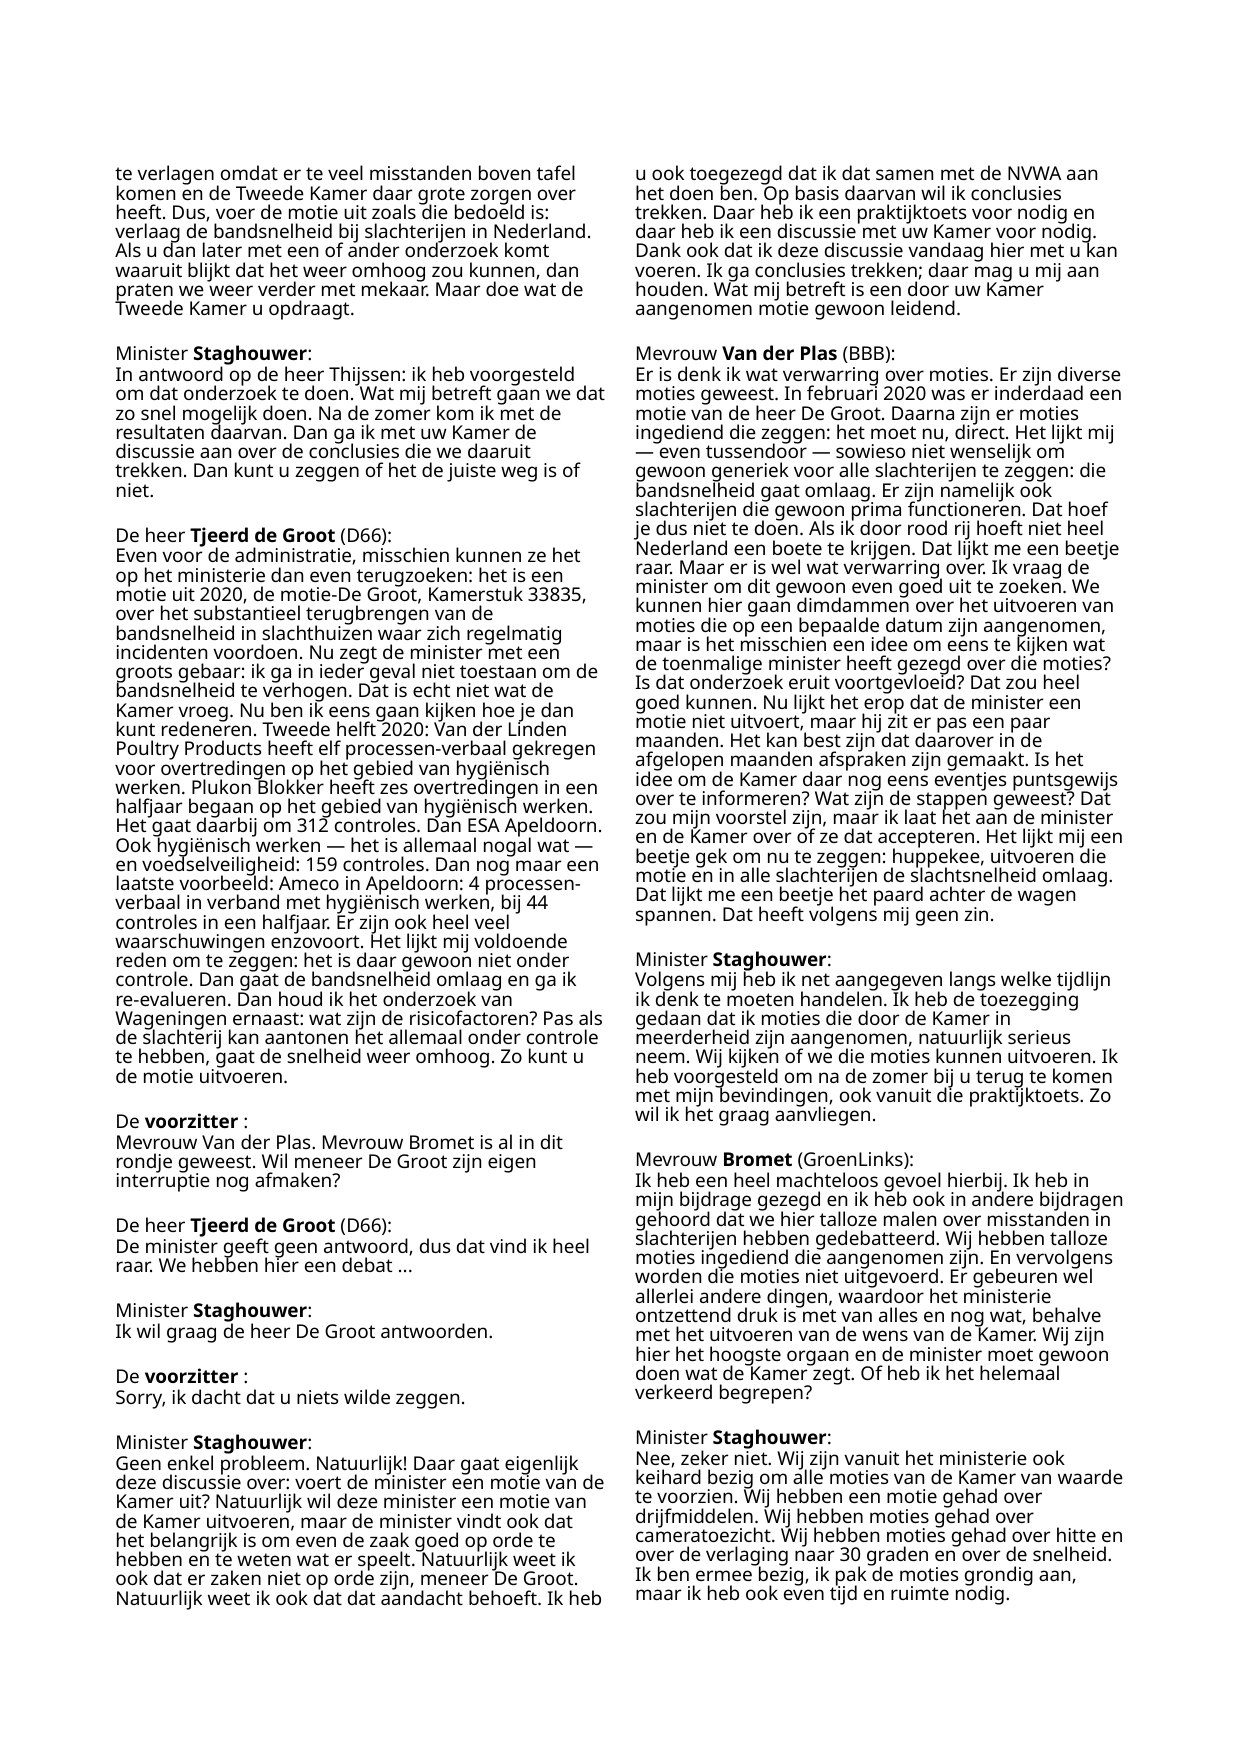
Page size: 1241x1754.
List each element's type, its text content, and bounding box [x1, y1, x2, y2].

text Mevrouw Van der Plas (BBB): [635, 340, 1125, 366]
text Er is denk ik wat verwarring over moties. Er zijn diverse moties geweest. In februari 2020 was er inderdaad een motie van de heer De Groot. Daarna zijn er moties ingediend die zeggen: het moet nu, direct. Het lijkt mij — even tussendoor — sowieso niet wenselijk om gewoon generiek voor alle slachterijen te zeggen: die bandsnelheid gaat omlaag. Er zijn namelijk ook slachterijen die gewoon prima functioneren. Dat hoef je dus niet te doen. Als ik door rood rij hoeft niet heel Nederland een boete te krijgen. Dat lijkt me een beetje raar. Maar er is wel wat verwarring over. Ik vraag de minister om dit gewoon even goed uit te zoeken. We kunnen hier gaan dimdammen over het uitvoeren van moties die op een bepaalde datum zijn aangenomen, maar is het misschien een idee om eens te kijken wat de toenmalige minister heeft gezegd over die moties? Is dat onderzoek eruit voortgevloeid? Dat zou heel goed kunnen. Nu lijkt het erop dat de minister een motie niet uitvoert, maar hij zit er pas een paar maanden. Het kan best zijn dat daarover in de afgelopen maanden afspraken zijn gemaakt. Is het idee om de Kamer daar nog eens eventjes puntsgewijs over te informeren? Wat zijn de stappen geweest? Dat zou mijn voorstel zijn, maar ik laat het aan de minister en de Kamer over of ze dat accepteren. Het lijkt mij een beetje gek om nu te zeggen: huppekee, uitvoeren die motie en in alle slachterijen de slachtsnelheid omlaag. Dat lijkt me een beetje het paard achter de wagen spannen. Dat heeft volgens mij geen zin. [635, 366, 1125, 925]
text De heer Tjeerd de Groot (D66): [115, 1212, 605, 1238]
text In antwoord op de heer Thijssen: ik heb voorgesteld om dat onderzoek te doen. Wat mij betreft gaan we dat zo snel mogelijk doen. Na de zomer kom ik met de resultaten daarvan. Dan ga ik met uw Kamer de discussie aan over de conclusies die we daaruit trekken. Dan kunt u zeggen of het de juiste weg is of niet. [115, 366, 605, 501]
text Sorry, ik dacht dat u niets wilde zeggen. [115, 1389, 605, 1408]
text Mevrouw Bromet (GroenLinks): [635, 1146, 1125, 1172]
text Ik heb een heel machteloos gevoel hierbij. Ik heb in mijn bijdrage gezegd en ik heb ook in andere bijdragen gehoord dat we hier talloze malen over misstanden in slachterijen hebben gedebatteerd. Wij hebben talloze moties ingediend die aangenomen zijn. En vervolgens worden die moties niet uitgevoerd. Er gebeuren wel allerlei andere dingen, waardoor het ministerie ontzettend druk is met van alles en nog wat, behalve met het uitvoeren van de wens van de Kamer. Wij zijn hier het hoogste orgaan en de minister moet gewoon doen wat de Kamer zegt. Of heb ik het helemaal verkeerd begrepen? [635, 1172, 1125, 1403]
text Minister Staghouwer: [635, 1424, 1125, 1450]
text De minister geeft geen antwoord, dus dat vind ik heel raar. We hebben hier een debat ... [115, 1238, 605, 1277]
text Minister Staghouwer: [115, 340, 605, 366]
text u ook toegezegd dat ik dat samen met de NVWA aan het doen ben. Op basis daarvan wil ik conclusies trekken. Daar heb ik een praktijktoets voor nodig en daar heb ik een discussie met uw Kamer voor nodig. Dank ook dat ik deze discussie vandaag hier met u kan voeren. Ik ga conclusies trekken; daar mag u mij aan houden. Wat mij betreft is een door uw Kamer aangenomen motie gewoon leidend. [635, 165, 1125, 319]
text Minister Staghouwer: [635, 946, 1125, 971]
text Volgens mij heb ik net aangegeven langs welke tijdlijn ik denk te moeten handelen. Ik heb de toezegging gedaan dat ik moties die door de Kamer in meerderheid zijn aangenomen, natuurlijk serieus neem. Wij kijken of we die moties kunnen uitvoeren. Ik heb voorgesteld om na de zomer bij u terug te komen met mijn bevindingen, ook vanuit die praktijktoets. Zo wil ik het graag aanvliegen. [635, 971, 1125, 1126]
text De voorzitter : [115, 1363, 605, 1389]
text De voorzitter : [115, 1108, 605, 1134]
text Geen enkel probleem. Natuurlijk! Daar gaat eigenlijk deze discussie over: voert de minister een motie van de Kamer uit? Natuurlijk wil deze minister een motie van de Kamer uitvoeren, maar de minister vindt ook dat het belangrijk is om even de zaak goed op orde te hebben en te weten wat er speelt. Natuurlijk weet ik ook dat er zaken niet op orde zijn, meneer De Groot. Natuurlijk weet ik ook dat dat aandacht behoeft. Ik heb [115, 1455, 605, 1609]
text Minister Staghouwer: [115, 1297, 605, 1323]
text Ik wil graag de heer De Groot antwoorden. [115, 1323, 605, 1342]
text Minister Staghouwer: [115, 1429, 605, 1455]
text Even voor de administratie, misschien kunnen ze het op het ministerie dan even terugzoeken: het is een motie uit 2020, de motie-De Groot, Kamerstuk 33835, over het substantieel terugbrengen van de bandsnelheid in slachthuizen waar zich regelmatig incidenten voordoen. Nu zegt de minister met een groots gebaar: ik ga in ieder geval niet toestaan om de bandsnelheid te verhogen. Dat is echt niet wat de Kamer vroeg. Nu ben ik eens gaan kijken hoe je dan kunt redeneren. Tweede helft 2020: Van der Linden Poultry Products heeft elf processen-verbaal gekregen voor overtredingen op het gebied van hygiënisch werken. Plukon Blokker heeft zes overtredingen in een halfjaar begaan op het gebied van hygiënisch werken. Het gaat daarbij om 312 controles. Dan ESA Apeldoorn. Ook hygiënisch werken — het is allemaal nogal wat — en voedselveiligheid: 159 controles. Dan nog maar een laatste voorbeeld: Ameco in Apeldoorn: 4 processen-verbaal in verband met hygiënisch werken, bij 44 controles in een halfjaar. Er zijn ook heel veel waarschuwingen enzovoort. Het lijkt mij voldoende reden om te zeggen: het is daar gewoon niet onder controle. Dan gaat de bandsnelheid omlaag en ga ik re-evalueren. Dan houd ik het onderzoek van Wageningen ernaast: wat zijn de risicofactoren? Pas als de slachterij kan aantonen het allemaal onder controle te hebben, gaat de snelheid weer omhoog. Zo kunt u de motie uitvoeren. [115, 547, 605, 1087]
text De heer Tjeerd de Groot (D66): [115, 522, 605, 547]
text te verlagen omdat er te veel misstanden boven tafel komen en de Tweede Kamer daar grote zorgen over heeft. Dus, voer de motie uit zoals die bedoeld is: verlaag de bandsnelheid bij slachterijen in Nederland. Als u dan later met een of ander onderzoek komt waaruit blijkt dat het weer omhoog zou kunnen, dan praten we weer verder met mekaar. Maar doe wat de Tweede Kamer u opdraagt. [115, 165, 605, 319]
text Nee, zeker niet. Wij zijn vanuit het ministerie ook keihard bezig om alle moties van de Kamer van waarde te voorzien. Wij hebben een motie gehad over drijfmiddelen. Wij hebben moties gehad over cameratoezicht. Wij hebben moties gehad over hitte en over de verlaging naar 30 graden en over de snelheid. Ik ben ermee bezig, ik pak de moties grondig aan, maar ik heb ook even tijd en ruimte nodig. [635, 1450, 1125, 1604]
text Mevrouw Van der Plas. Mevrouw Bromet is al in dit rondje geweest. Wil meneer De Groot zijn eigen interruptie nog afmaken? [115, 1134, 605, 1191]
